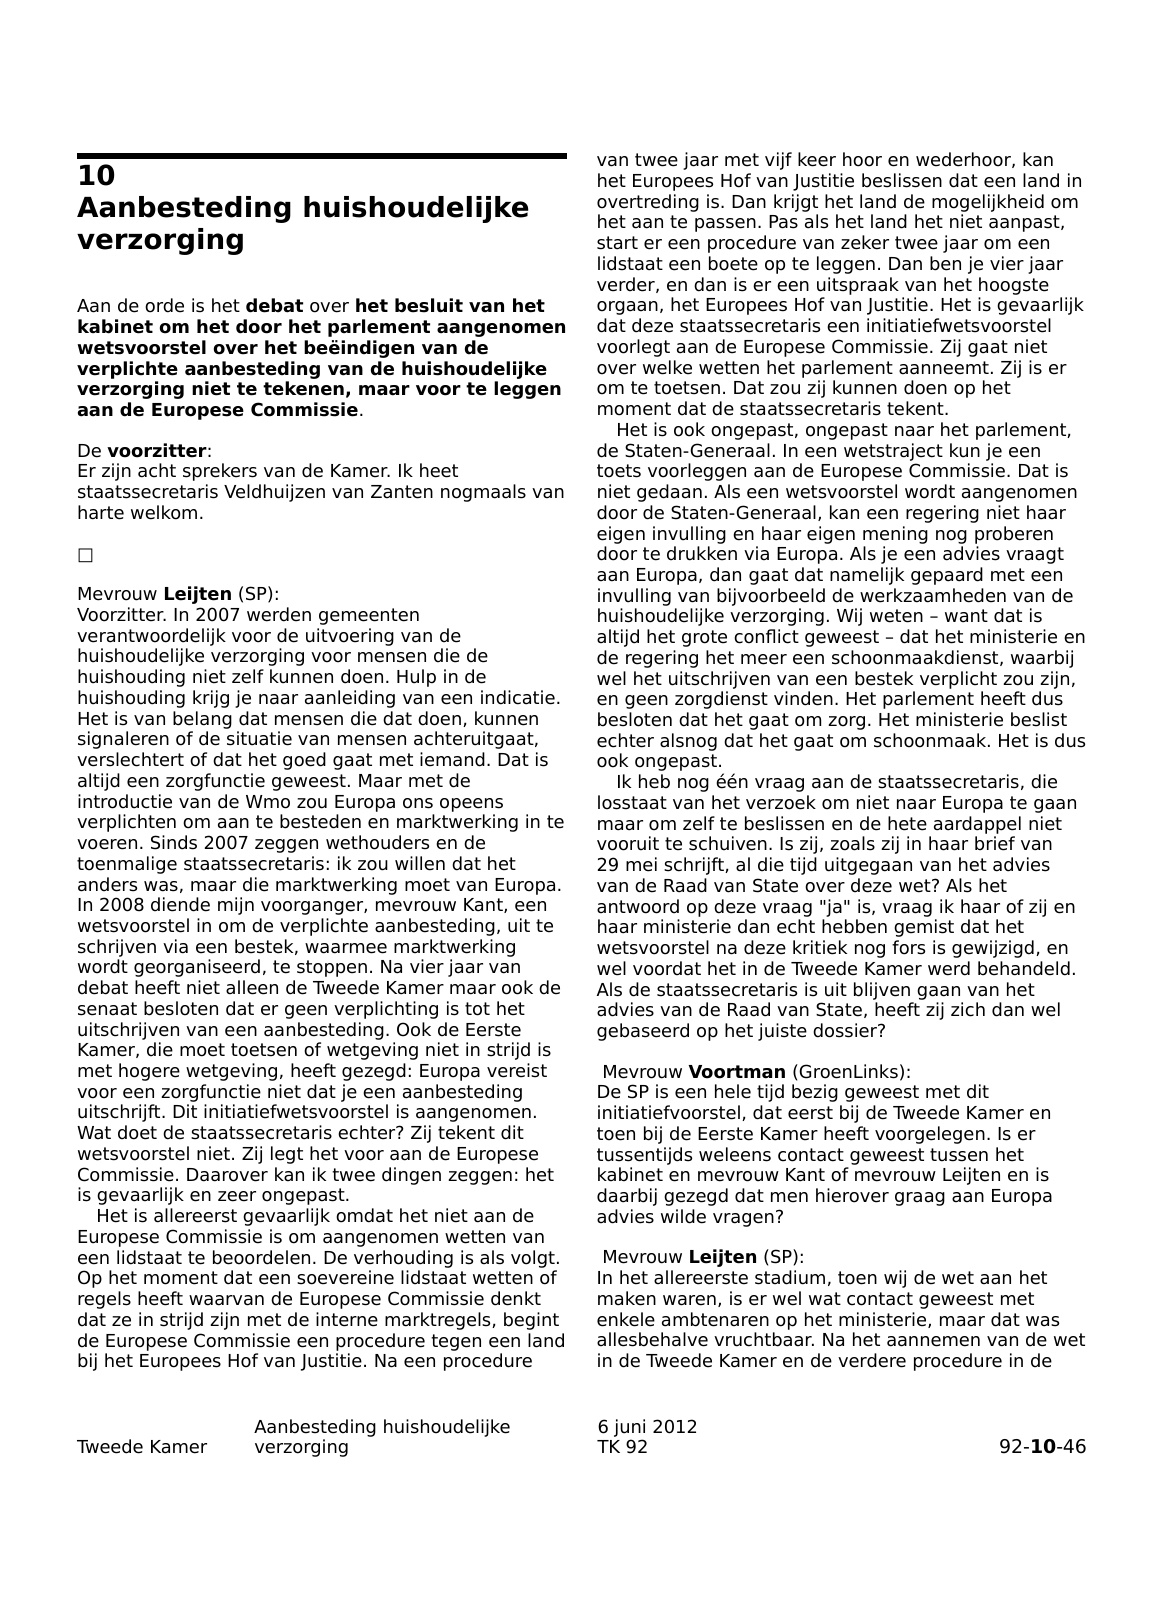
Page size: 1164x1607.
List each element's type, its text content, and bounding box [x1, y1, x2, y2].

text Het is allereerst gevaarlijk omdat het niet aan de Europese Commissie is om aangenomen wetten van een lidstaat te beoordelen. De verhouding is als volgt. Op het moment dat een soevereine lidstaat wetten of regels heeft waarvan de Europese Commissie denkt dat ze in strijd zijn met de interne marktregels, begint de Europese Commissie een procedure tegen een land bij het Europees Hof van Justitie. Na een procedure [77, 1206, 567, 1372]
text De voorzitter: [77, 441, 567, 461]
text Mevrouw Voortman (GroenLinks): [596, 1062, 1087, 1082]
text Ik heb nog één vraag aan de staatssecretaris, die losstaat van het verzoek om niet naar Europa te gaan maar om zelf te beslissen en de hete aardappel niet vooruit te schuiven. Is zij, zoals zij in haar brief van 29 mei schrijft, al die tijd uitgegaan van het advies van de Raad van State over deze wet? Als het antwoord op deze vraag "ja" is, vraag ik haar of zij en haar ministerie dan echt hebben gemist dat het wetsvoorstel na deze kritiek nog fors is gewijzigd, en wel voordat het in de Tweede Kamer werd behandeld. Als de staatssecretaris is uit blijven gaan van het advies van de Raad van State, heeft zij zich dan wel gebaseerd op het juiste dossier? [596, 772, 1087, 1042]
text Mevrouw Leijten (SP): [596, 1247, 1087, 1268]
text Mevrouw Leijten (SP): [77, 584, 567, 605]
text Aan de orde is het debat over het besluit van het kabinet om het door het parlement aangenomen wetsvoorstel over het beëindigen van de verplichte aanbesteding van de huishoudelijke verzorging niet te tekenen, maar voor te leggen aan de Europese Commissie. [77, 296, 567, 421]
text Er zijn acht sprekers van de Kamer. Ik heet staatssecretaris Veldhuijzen van Zanten nogmaals van harte welkom. [77, 461, 567, 523]
text De SP is een hele tijd bezig geweest met dit initiatiefvoorstel, dat eerst bij de Tweede Kamer en toen bij de Eerste Kamer heeft voorgelegen. Is er tussentijds weleens contact geweest tussen het kabinet en mevrouw Kant of mevrouw Leijten en is daarbij gezegd dat men hierover graag aan Europa advies wilde vragen? [596, 1082, 1087, 1227]
text Voorzitter. In 2007 werden gemeenten verantwoordelijk voor de uitvoering van de huishoudelijke verzorging voor mensen die de huishouding niet zelf kunnen doen. Hulp in de huishouding krijg je naar aanleiding van een indicatie. Het is van belang dat mensen die dat doen, kunnen signaleren of de situatie van mensen achteruitgaat, verslechtert of dat het goed gaat met iemand. Dat is altijd een zorgfunctie geweest. Maar met de introductie van de Wmo zou Europa ons opeens verplichten om aan te besteden en marktwerking in te voeren. Sinds 2007 zeggen wethouders en de toenmalige staatssecretaris: ik zou willen dat het anders was, maar die marktwerking moet van Europa. In 2008 diende mijn voorganger, mevrouw Kant, een wetsvoorstel in om de verplichte aanbesteding, uit te schrijven via een bestek, waarmee marktwerking wordt georganiseerd, te stoppen. Na vier jaar van debat heeft niet alleen de Tweede Kamer maar ook de senaat besloten dat er geen verplichting is tot het uitschrijven van een aanbesteding. Ook de Eerste Kamer, die moet toetsen of wetgeving niet in strijd is met hogere wetgeving, heeft gezegd: Europa vereist voor een zorgfunctie niet dat je een aanbesteding uitschrijft. Dit initiatiefwetsvoorstel is aangenomen. Wat doet de staatssecretaris echter? Zij tekent dit wetsvoorstel niet. Zij legt het voor aan de Europese Commissie. Daarover kan ik twee dingen zeggen: het is gevaarlijk en zeer ongepast. [77, 605, 567, 1206]
title 10 Aanbesteding huishoudelijke verzorging [77, 159, 567, 256]
text □ [77, 543, 567, 564]
text van twee jaar met vijf keer hoor en wederhoor, kan het Europees Hof van Justitie beslissen dat een land in overtreding is. Dan krijgt het land de mogelijkheid om het aan te passen. Pas als het land het niet aanpast, start er een procedure van zeker twee jaar om een lidstaat een boete op te leggen. Dan ben je vier jaar verder, en dan is er een uitspraak van het hoogste orgaan, het Europees Hof van Justitie. Het is gevaarlijk dat deze staatssecretaris een initiatiefwetsvoorstel voorlegt aan de Europese Commissie. Zij gaat niet over welke wetten het parlement aanneemt. Zij is er om te toetsen. Dat zou zij kunnen doen op het moment dat de staatssecretaris tekent. [596, 150, 1087, 420]
text Het is ook ongepast, ongepast naar het parlement, de Staten-Generaal. In een wetstraject kun je een toets voorleggen aan de Europese Commissie. Dat is niet gedaan. Als een wetsvoorstel wordt aangenomen door de Staten-Generaal, kan een regering niet haar eigen invulling en haar eigen mening nog proberen door te drukken via Europa. Als je een advies vraagt aan Europa, dan gaat dat namelijk gepaard met een invulling van bijvoorbeeld de werkzaamheden van de huishoudelijke verzorging. Wij weten – want dat is altijd het grote conflict geweest – dat het ministerie en de regering het meer een schoonmaakdienst, waarbij wel het uitschrijven van een bestek verplicht zou zijn, en geen zorgdienst vinden. Het parlement heeft dus besloten dat het gaat om zorg. Het ministerie beslist echter alsnog dat het gaat om schoonmaak. Het is dus ook ongepast. [596, 420, 1087, 772]
text In het allereerste stadium, toen wij de wet aan het maken waren, is er wel wat contact geweest met enkele ambtenaren op het ministerie, maar dat was allesbehalve vruchtbaar. Na het aannemen van de wet in de Tweede Kamer en de verdere procedure in de [596, 1268, 1087, 1372]
